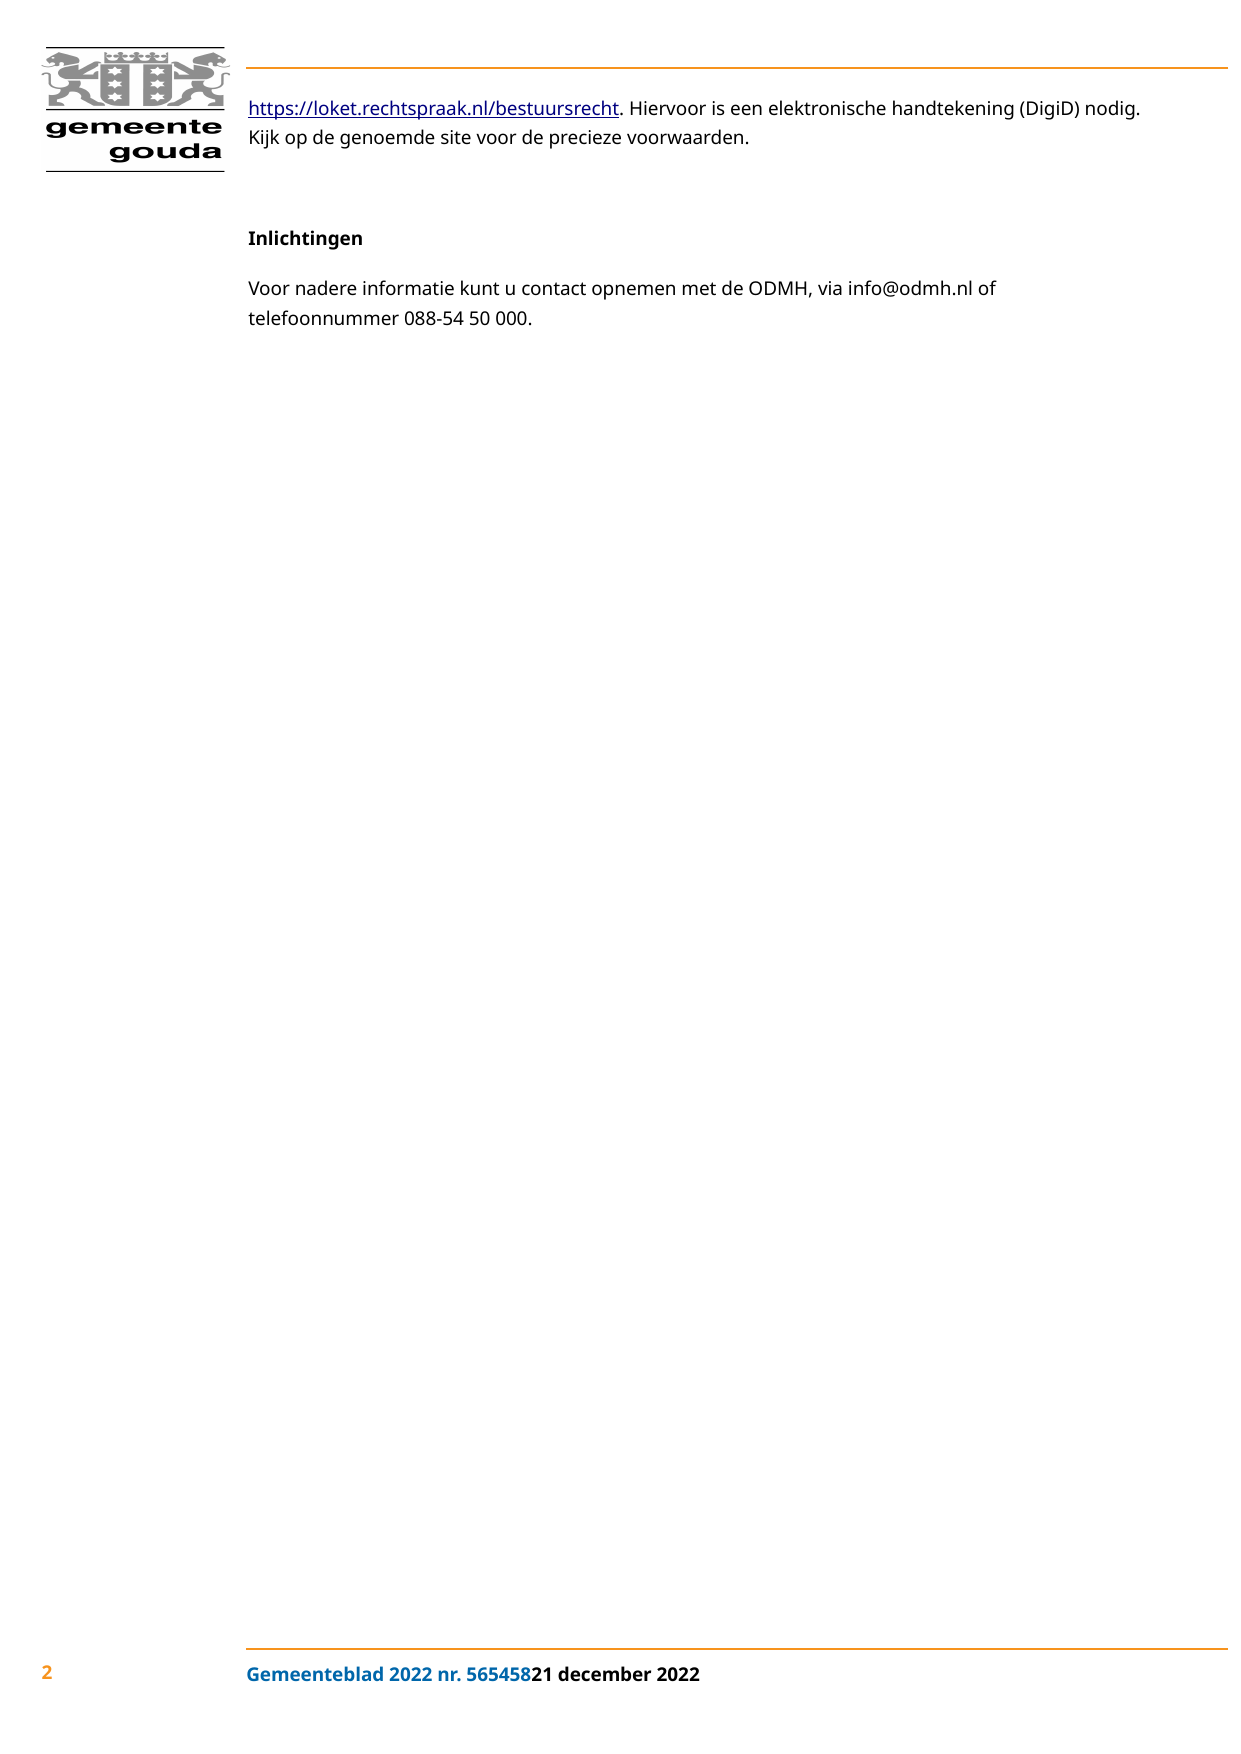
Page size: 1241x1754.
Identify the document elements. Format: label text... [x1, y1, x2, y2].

text Voor nadere informatie kunt u contact opnemen met de ODMH, via info@odmh.nl of telefoonnummer 088-54 50 000. [248, 276, 1152, 331]
text Inlichtingen [248, 225, 1152, 251]
picture [41, 47, 231, 172]
text https://loket.rechtspraak.nl/bestuursrecht. Hiervoor is een elektronische handtekening (DigiD) nodig. Kijk op de genoemde site voor de precieze voorwaarden. [248, 95, 1152, 150]
